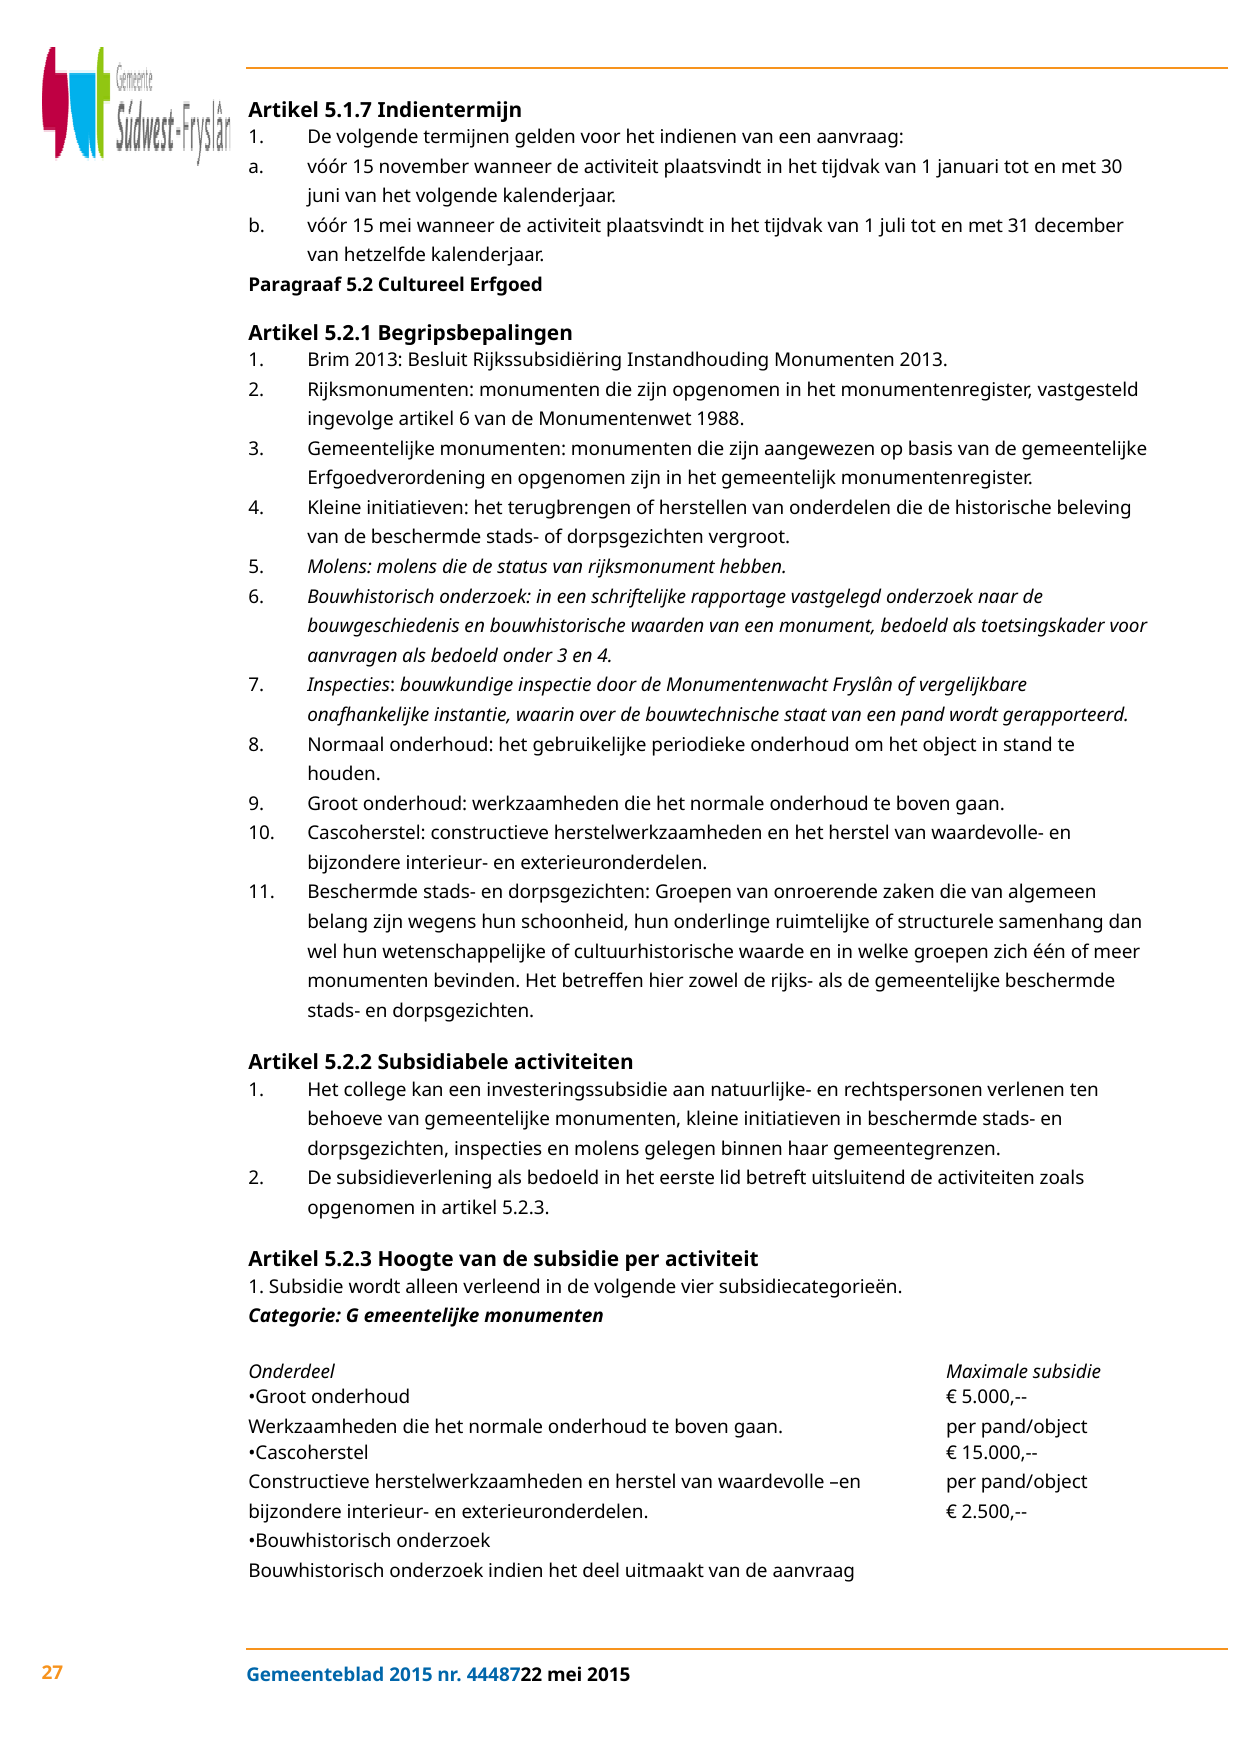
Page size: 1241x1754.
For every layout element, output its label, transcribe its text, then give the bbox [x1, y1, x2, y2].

table_cell € 15.000,-- per pand/object € 2.500,-- [946, 1439, 1152, 1583]
text Artikel 5.1.7 Indientermijn [248, 95, 1152, 123]
list Normaal onderhoud: het gebruikelijke periodieke onderhoud om het object in stand te houden. [248, 731, 1152, 786]
list Beschermde stads- en dorpsgezichten: Groepen van onroerende zaken die van algemeen belang zijn wegens hun schoonheid, hun onderlinge ruimtelijke of structurele samenhang dan wel hun wetenschappelijke of cultuurhistorische waarde en in welke groepen zich één of meer monumenten bevinden. Het betreffen hier zowel de rijks- als de gemeentelijke beschermde stads- en dorpsgezichten. [248, 879, 1152, 1023]
list Gemeentelijke monumenten: monumenten die zijn aangewezen op basis van de gemeentelijke Erfgoedverordening en opgenomen zijn in het gemeentelijk monumentenregister. [248, 435, 1152, 490]
list Inspecties: bouwkundige inspectie door de Monumentenwacht Fryslân of vergelijkbare onafhankelijke instantie, waarin over de bouwtechnische staat van een pand wordt gerapporteerd. [248, 672, 1152, 727]
list Groot onderhoud: werkzaamheden die het normale onderhoud te boven gaan. [248, 790, 1152, 816]
list De subsidieverlening als bedoeld in het eerste lid betreft uitsluitend de activiteiten zoals opgenomen in artikel 5.2.3. [248, 1164, 1152, 1220]
table_header Onderdeel [248, 1358, 946, 1384]
list Molens: molens die de status van rijksmonument hebben. [248, 553, 1152, 579]
table_cell € 5.000,-- per pand/object [946, 1384, 1152, 1439]
table_header Maximale subsidie [946, 1358, 1152, 1384]
text Paragraaf 5.2 Cultureel Erfgoed [248, 271, 1152, 297]
list Cascoherstel: constructieve herstelwerkzaamheden en het herstel van waardevolle- en bijzondere interieur- en exterieuronderdelen. [248, 819, 1152, 875]
table_cell •Groot onderhoud Werkzaamheden die het normale onderhoud te boven gaan. [248, 1384, 946, 1439]
list Het college kan een investeringssubsidie aan natuurlijke- en rechtspersonen verlenen ten behoeve van gemeentelijke monumenten, kleine initiatieven in beschermde stads- en dorpsgezichten, inspecties en molens gelegen binnen haar gemeentegrenzen. [248, 1076, 1152, 1161]
list Rijksmonumenten: monumenten die zijn opgenomen in het monumentenregister, vastgesteld ingevolge artikel 6 van de Monumentenwet 1988. [248, 376, 1152, 431]
list De volgende termijnen gelden voor het indienen van een aanvraag: [248, 123, 1152, 149]
list vóór 15 november wanneer de activiteit plaatsvindt in het tijdvak van 1 januari tot en met 30 juni van het volgende kalenderjaar. [248, 153, 1152, 208]
text Artikel 5.2.3 Hoogte van de subsidie per activiteit [248, 1244, 1152, 1273]
text Categorie: G emeentelijke monumenten [248, 1303, 1152, 1328]
list Brim 2013: Besluit Rijkssubsidiëring Instandhouding Monumenten 2013. [248, 346, 1152, 372]
picture [41, 47, 231, 172]
list vóór 15 mei wanneer de activiteit plaatsvindt in het tijdvak van 1 juli tot en met 31 december van hetzelfde kalenderjaar. [248, 212, 1152, 267]
text Artikel 5.2.2 Subsidiabele activiteiten [248, 1047, 1152, 1076]
table_cell •Cascoherstel Constructieve herstelwerkzaamheden en herstel van waardevolle –en bijzondere interieur- en exterieuronderdelen. •Bouwhistorisch onderzoek Bouwhistorisch onderzoek indien het deel uitmaakt van de aanvraag [248, 1439, 946, 1583]
list Kleine initiatieven: het terugbrengen of herstellen van onderdelen die de historische beleving van de beschermde stads- of dorpsgezichten vergroot. [248, 494, 1152, 549]
text Artikel 5.2.1 Begripsbepalingen [248, 318, 1152, 346]
text 1. Subsidie wordt alleen verleend in de volgende vier subsidiecategorieën. [248, 1273, 1152, 1299]
list Bouwhistorisch onderzoek: in een schriftelijke rapportage vastgelegd onderzoek naar de bouwgeschiedenis en bouwhistorische waarden van een monument, bedoeld als toetsingskader voor aanvragen als bedoeld onder 3 en 4. [248, 583, 1152, 668]
